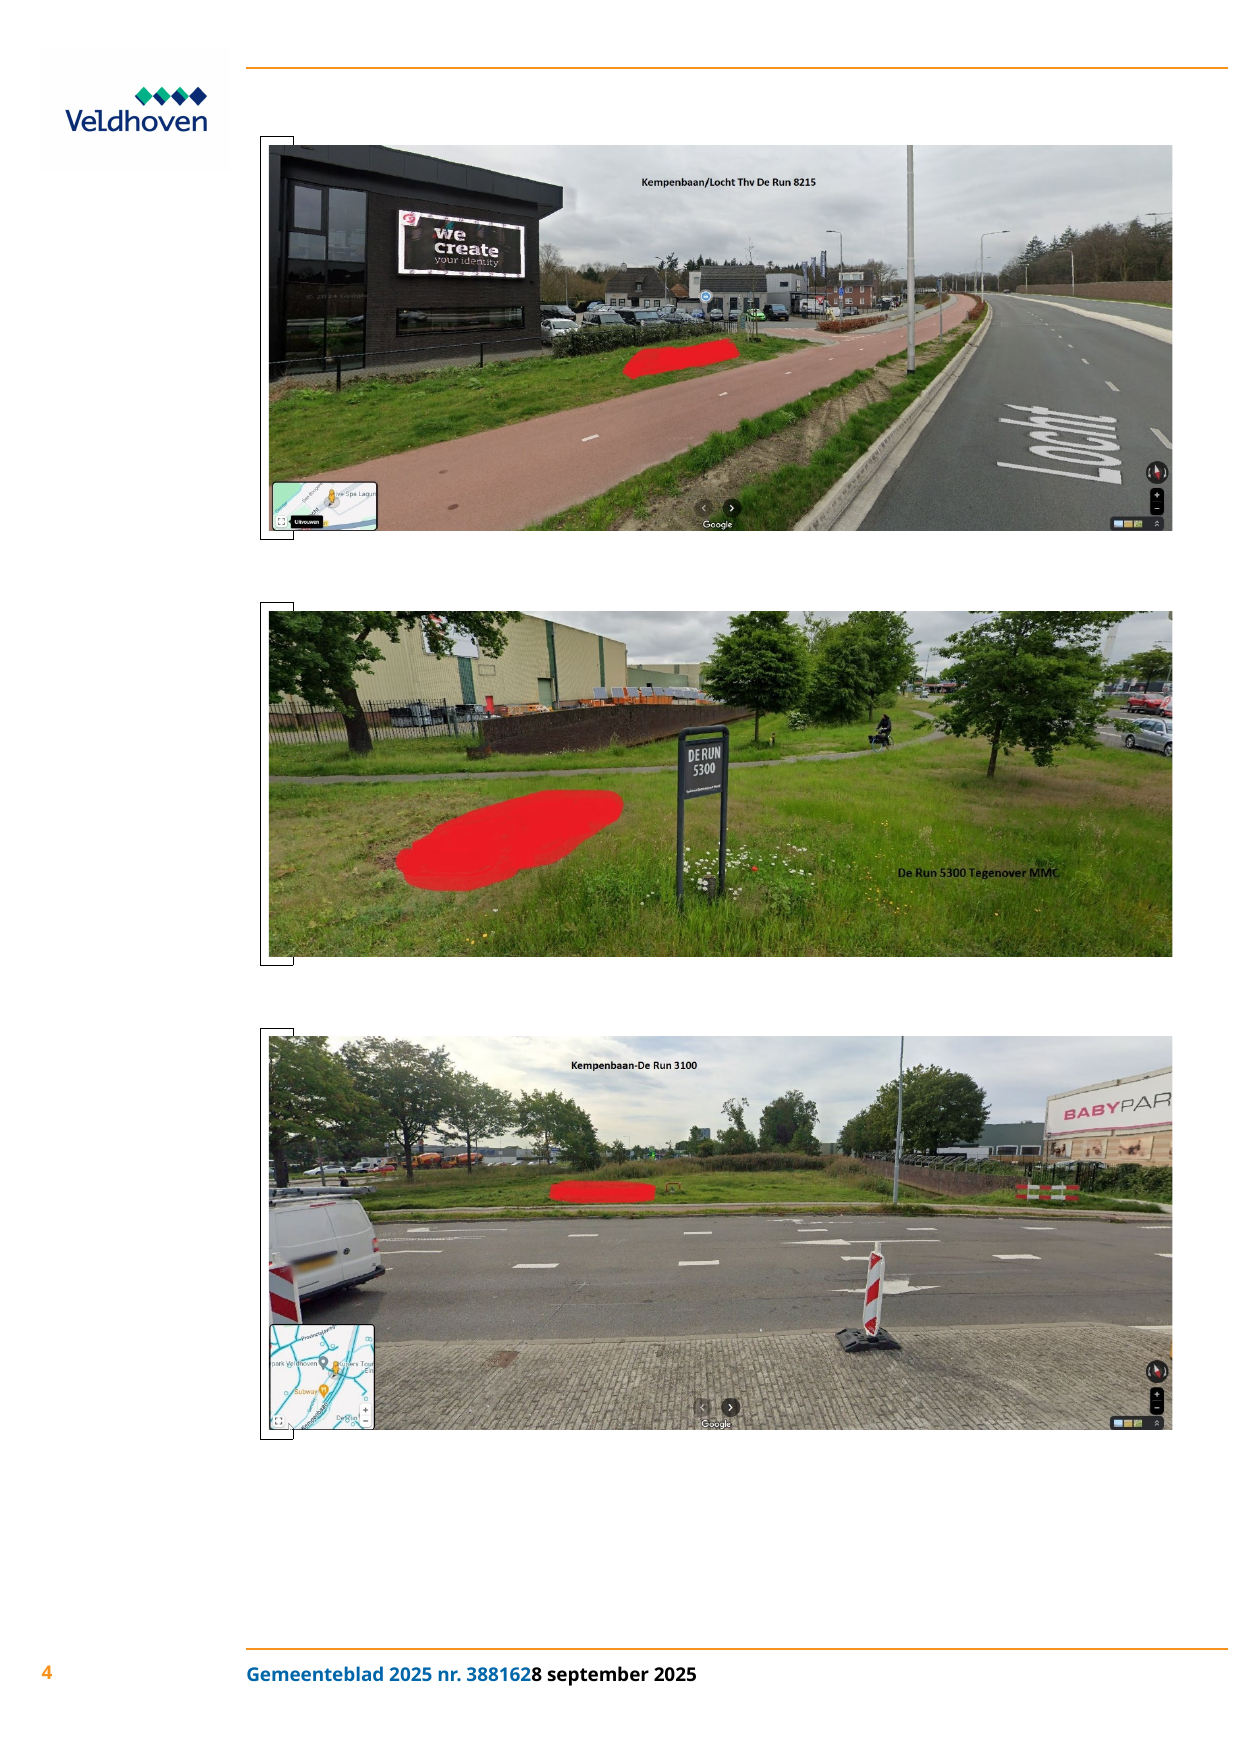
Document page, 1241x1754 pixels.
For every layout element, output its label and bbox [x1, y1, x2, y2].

picture [268, 1036, 1173, 1430]
picture [41, 47, 231, 172]
picture [268, 611, 1173, 957]
picture [268, 145, 1173, 531]
